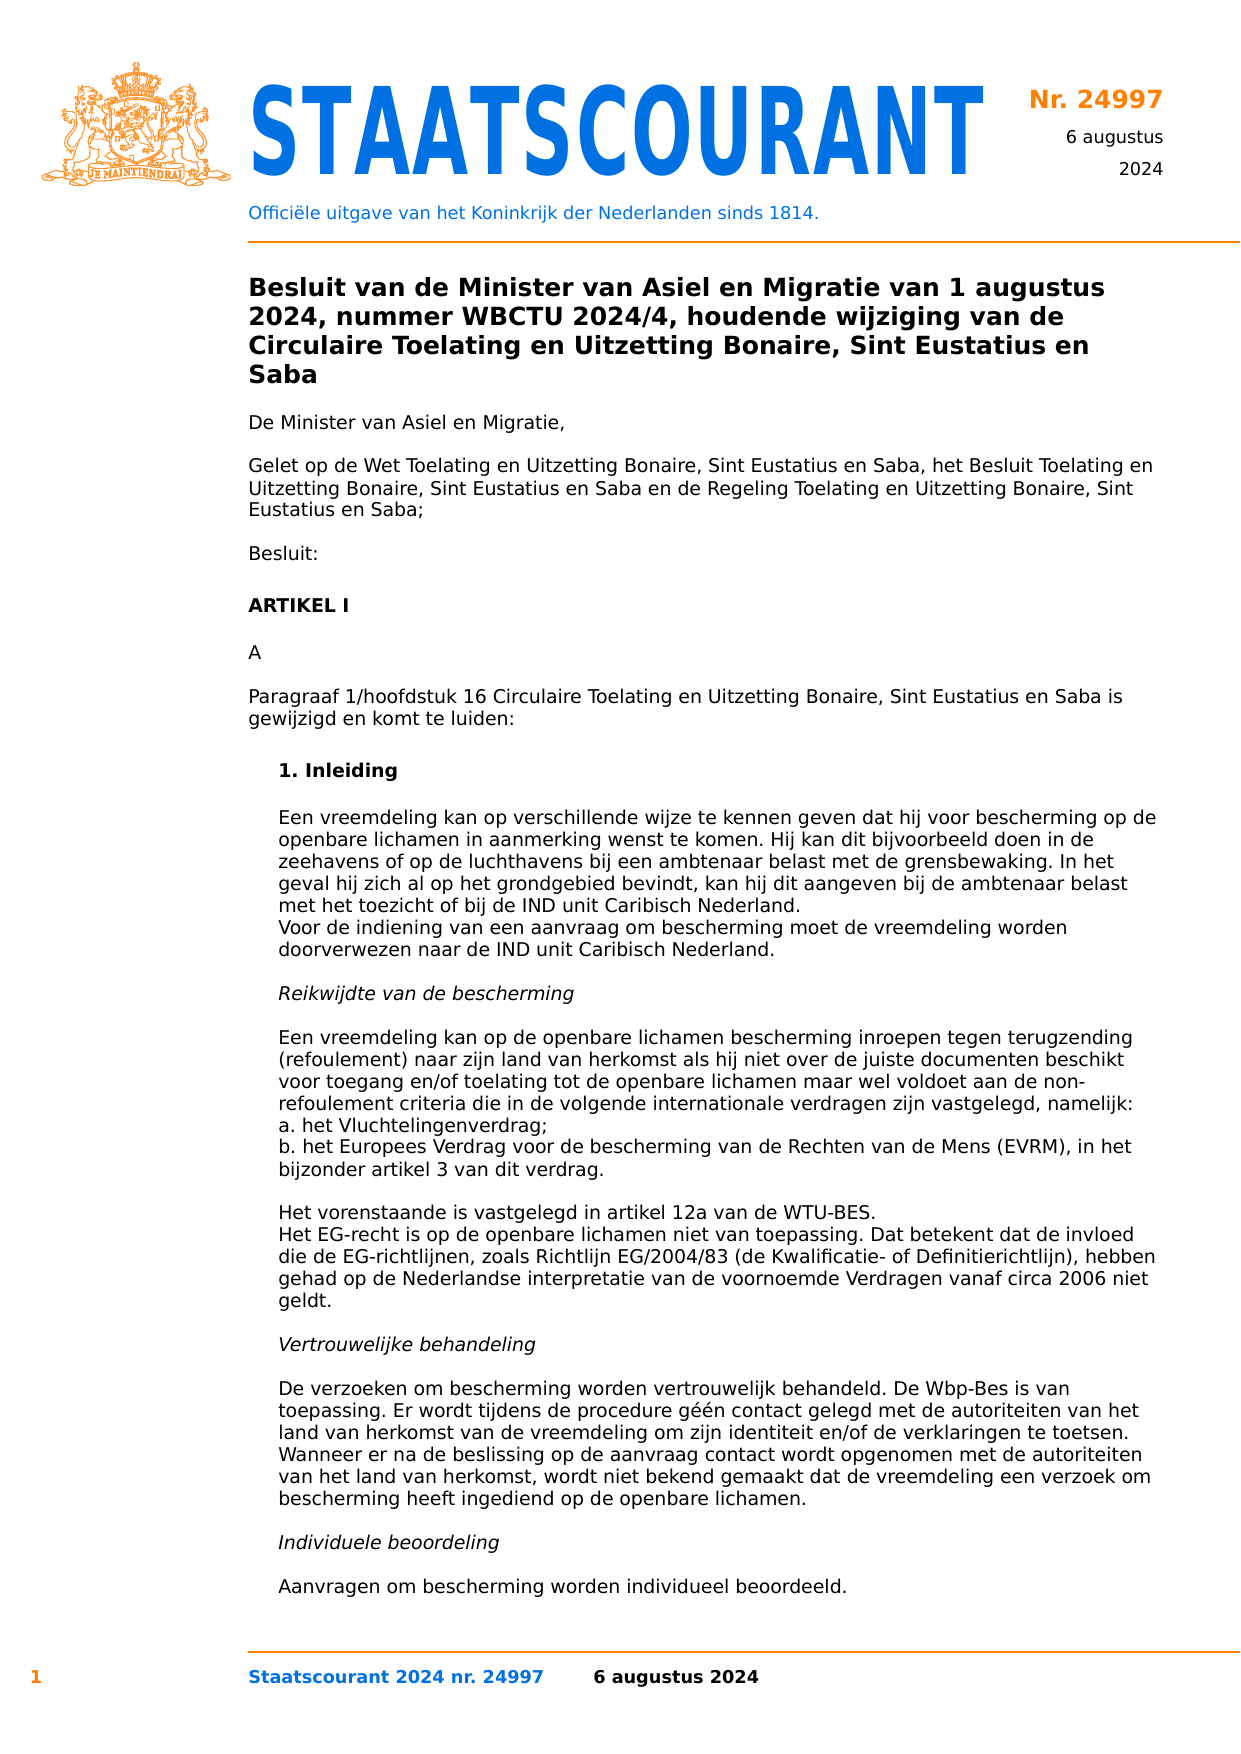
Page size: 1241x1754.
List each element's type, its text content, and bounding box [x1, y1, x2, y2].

text De Minister van Asiel en Migratie, [248, 412, 1163, 433]
text Gelet op de Wet Toelating en Uitzetting Bonaire, Sint Eustatius en Saba, het Besluit Toelating en Uitzetting Bonaire, Sint Eustatius en Saba en de Regeling Toelating en Uitzetting Bonaire, Sint Eustatius en Saba; [248, 455, 1163, 521]
text De verzoeken om bescherming worden vertrouwelijk behandeld. De Wbp-Bes is van toepassing. Er wordt tijdens de procedure géén contact gelegd met de autoriteiten van het land van herkomst van de vreemdeling om zijn identiteit en/of de verklaringen te toetsen. Wanneer er na de beslissing op de aanvraag contact wordt opgenomen met de autoriteiten van het land van herkomst, wordt niet bekend gemaakt dat de vreemdeling een verzoek om bescherming heeft ingediend op de openbare lichamen. [278, 1378, 1163, 1510]
subtitle Reikwijdte van de bescherming [278, 983, 1163, 1005]
text A [248, 642, 1163, 664]
subtitle ARTIKEL I [248, 595, 1163, 617]
table_header [25, 62, 248, 241]
table_cell 2024 [998, 153, 1240, 203]
text Het EG-recht is op de openbare lichamen niet van toepassing. Dat betekent dat de invloed die de EG-richtlijnen, zoals Richtlijn EG/2004/83 (de Kwalificatie- of Definitierichtlijn), hebben gehad op de Nederlandse interpretatie van de voornoemde Verdragen vanaf circa 2006 niet geldt. [278, 1224, 1163, 1312]
subtitle Besluit van de Minister van Asiel en Migratie van 1 augustus 2024, nummer WBCTU 2024/4, houdende wijziging van de Circulaire Toelating en Uitzetting Bonaire, Sint Eustatius en Saba [248, 273, 1163, 390]
text Een vreemdeling kan op de openbare lichamen bescherming inroepen tegen terugzending (refoulement) naar zijn land van herkomst als hij niet over de juiste documenten beschikt voor toegang en/of toelating tot de openbare lichamen maar wel voldoet aan de non-refoulement criteria die in de volgende internationale verdragen zijn vastgelegd, namelijk: [278, 1027, 1163, 1114]
subtitle Vertrouwelijke behandeling [278, 1334, 1163, 1356]
text Aanvragen om bescherming worden individueel beoordeeld. [278, 1576, 1163, 1597]
text Voor de indiening van een aanvraag om bescherming moet de vreemdeling worden doorverwezen naar de IND unit Caribisch Nederland. [278, 917, 1163, 961]
text Een vreemdeling kan op verschillende wijze te kennen geven dat hij voor bescherming op de openbare lichamen in aanmerking wenst te komen. Hij kan dit bijvoorbeeld doen in de zeehavens of op de luchthavens bij een ambtenaar belast met de grensbewaking. In het geval hij zich al op het grondgebied bevindt, kan hij dit aangeven bij de ambtenaar belast met het toezicht of bij de IND unit Caribisch Nederland. [278, 807, 1163, 917]
table_cell Officiële uitgave van het Koninkrijk der Nederlanden sinds 1814. [248, 203, 1240, 241]
text Het vorenstaande is vastgelegd in artikel 12a van de WTU-BES. [278, 1202, 1163, 1224]
text a. het Vluchtelingenverdrag; [278, 1114, 1163, 1136]
picture [41, 62, 231, 186]
subtitle Individuele beoordeling [278, 1532, 1163, 1554]
text Besluit: [248, 543, 1163, 565]
table_header Nr. 24997 [998, 62, 1240, 121]
text Paragraaf 1/hoofdstuk 16 Circulaire Toelating en Uitzetting Bonaire, Sint Eustatius en Saba is gewijzigd en komt te luiden: [248, 686, 1163, 730]
table_header STAATSCOURANT [248, 62, 998, 203]
subtitle 1. Inleiding [278, 760, 1163, 782]
text b. het Europees Verdrag voor de bescherming van de Rechten van de Mens (EVRM), in het bijzonder artikel 3 van dit verdrag. [278, 1136, 1163, 1180]
table_cell 6 augustus [998, 121, 1240, 153]
